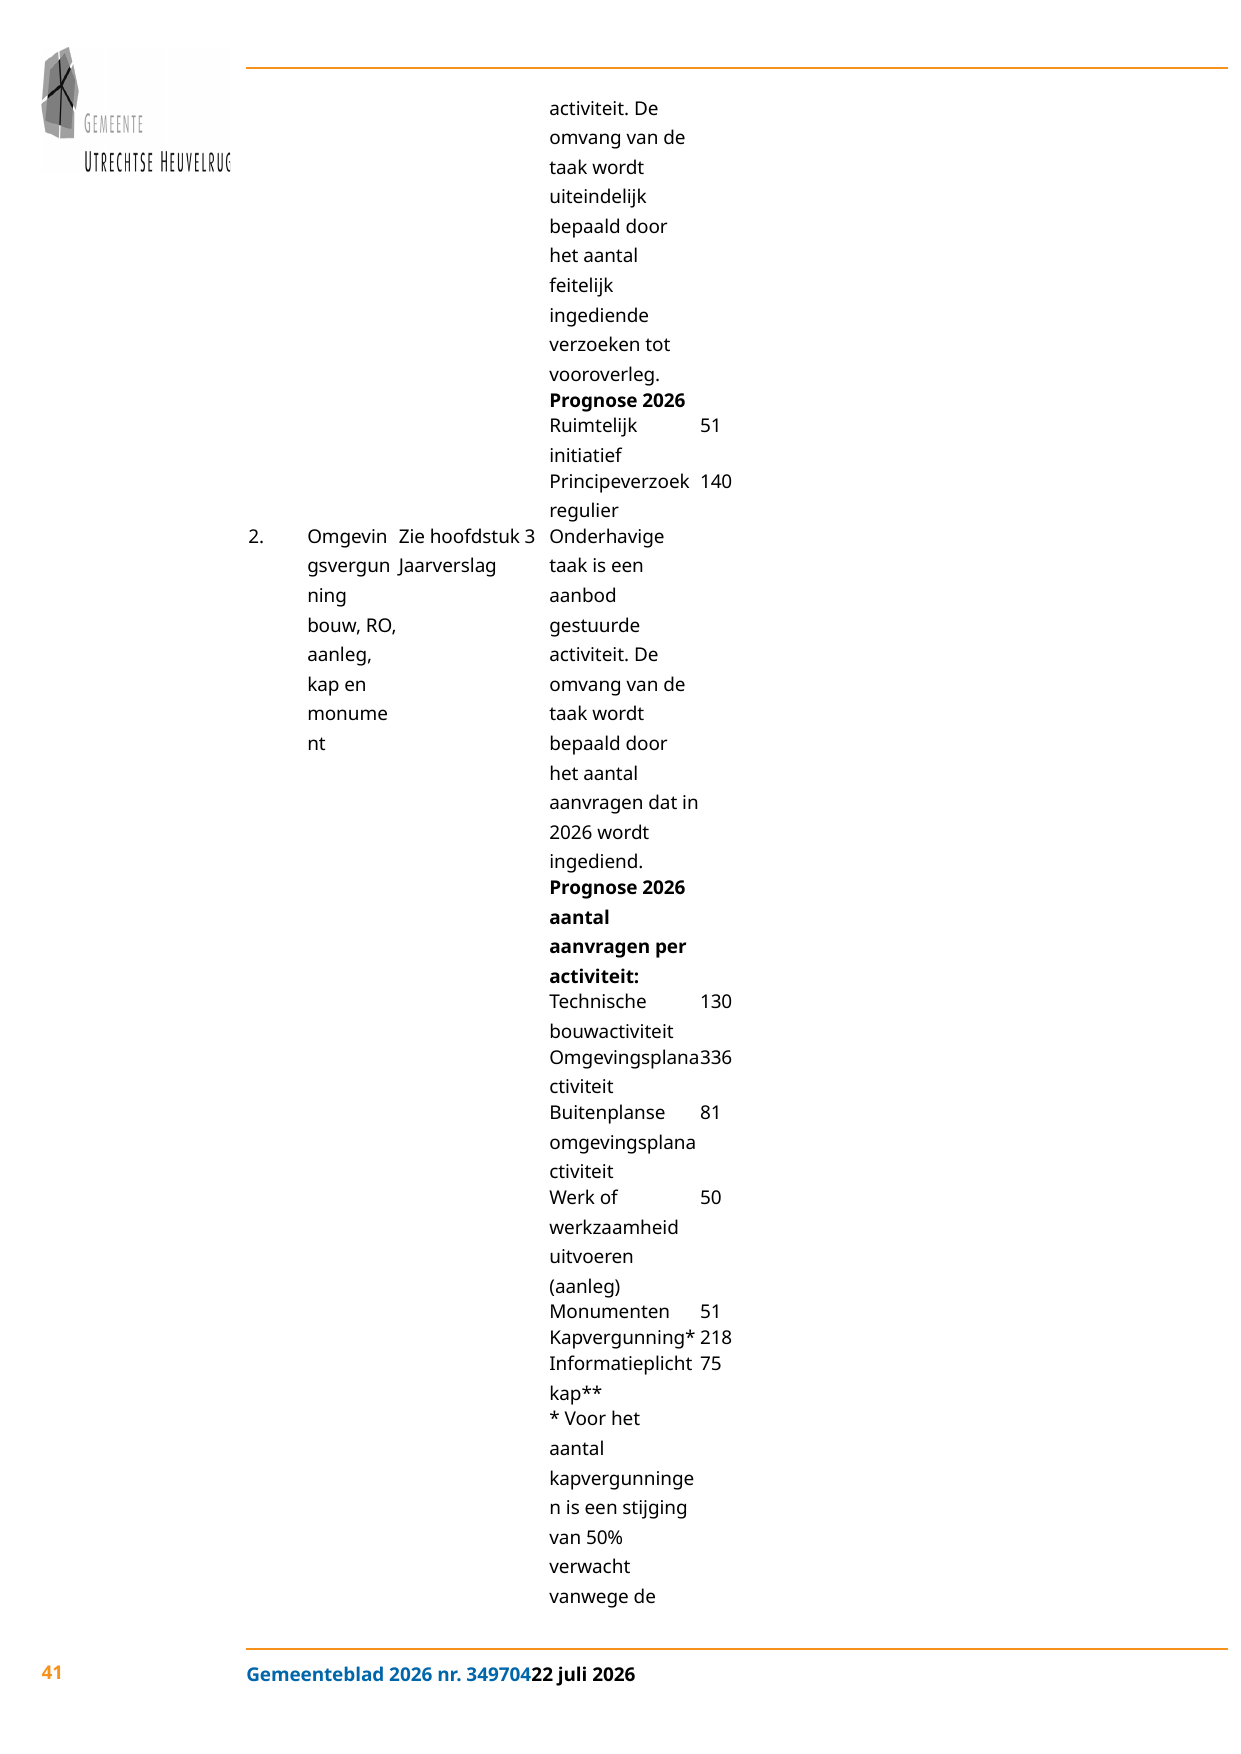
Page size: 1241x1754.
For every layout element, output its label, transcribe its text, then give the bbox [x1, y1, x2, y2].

table_cell [1001, 1044, 1152, 1099]
table_cell 81 [700, 1099, 850, 1184]
table_cell 336 [700, 1044, 850, 1099]
table_cell Prognose 2026 aantal aanvragen per activiteit: [549, 874, 700, 989]
table_cell [1001, 387, 1152, 412]
table_cell [850, 523, 1001, 874]
table_cell 50 [700, 1184, 850, 1299]
table_cell Prognose 2026 [549, 387, 700, 412]
table_cell [850, 874, 1001, 989]
table_cell [399, 95, 549, 523]
table_cell [700, 387, 850, 412]
table_cell [850, 95, 1001, 387]
table_cell [850, 1184, 1001, 1299]
table_cell [700, 523, 850, 874]
table_cell 130 [700, 989, 850, 1044]
table_cell [850, 989, 1001, 1044]
table_cell [1001, 1325, 1152, 1350]
table_cell [1001, 523, 1152, 874]
table_cell [850, 387, 1001, 412]
table_cell [1001, 1184, 1152, 1299]
table_cell Principeverzoek regulier [549, 468, 700, 523]
table_cell [1001, 468, 1152, 523]
table_cell [850, 1099, 1001, 1184]
table_cell Werk of werkzaamheid uitvoeren (aanleg) [549, 1184, 700, 1299]
table_cell Buitenplanse omgevingsplanactiviteit [549, 1099, 700, 1184]
table_cell Omgevingsplanactiviteit [549, 1044, 700, 1099]
table_cell [700, 874, 850, 989]
table_cell [850, 1044, 1001, 1099]
table_cell [1001, 1406, 1152, 1609]
table_cell Informatieplicht kap** [549, 1350, 700, 1406]
table_cell 51 [700, 1299, 850, 1324]
table_cell [1001, 1299, 1152, 1324]
table_cell [1001, 413, 1152, 468]
table_cell [248, 95, 398, 523]
table_cell Omgevingsvergunning bouw, RO, aanleg, kap en monument [248, 523, 398, 1609]
table_cell activiteit. De omvang van de taak wordt uiteindelijk bepaald door het aantal feitelijk ingediende verzoeken tot vooroverleg. [549, 95, 700, 387]
table_cell [1001, 95, 1152, 387]
table_cell [850, 413, 1001, 468]
table_cell [850, 468, 1001, 523]
table_cell Zie hoofdstuk 3 Jaarverslag [399, 523, 549, 1609]
table_cell [1001, 989, 1152, 1044]
table_cell Technische bouwactiviteit [549, 989, 700, 1044]
table_cell [850, 1325, 1001, 1350]
table_cell * Voor het aantal kapvergunningen is een stijging van 50% verwacht vanwege de [549, 1406, 700, 1609]
table_cell [850, 1350, 1001, 1406]
table_cell Kapvergunning* [549, 1325, 700, 1350]
table_cell [1001, 1099, 1152, 1184]
table_cell Onderhavige taak is een aanbod gestuurde activiteit. De omvang van de taak wordt bepaald door het aantal aanvragen dat in 2026 wordt ingediend. [549, 523, 700, 874]
table_cell [850, 1406, 1001, 1609]
picture [41, 47, 231, 172]
table_cell 140 [700, 468, 850, 523]
table_cell [850, 1299, 1001, 1324]
table_cell [700, 95, 850, 387]
table_cell [700, 1406, 850, 1609]
table_cell [1001, 874, 1152, 989]
table_cell 51 [700, 413, 850, 468]
table_cell Ruimtelijk initiatief [549, 413, 700, 468]
table_cell 75 [700, 1350, 850, 1406]
table_cell Monumenten [549, 1299, 700, 1324]
table_cell [1001, 1350, 1152, 1406]
table_cell 218 [700, 1325, 850, 1350]
